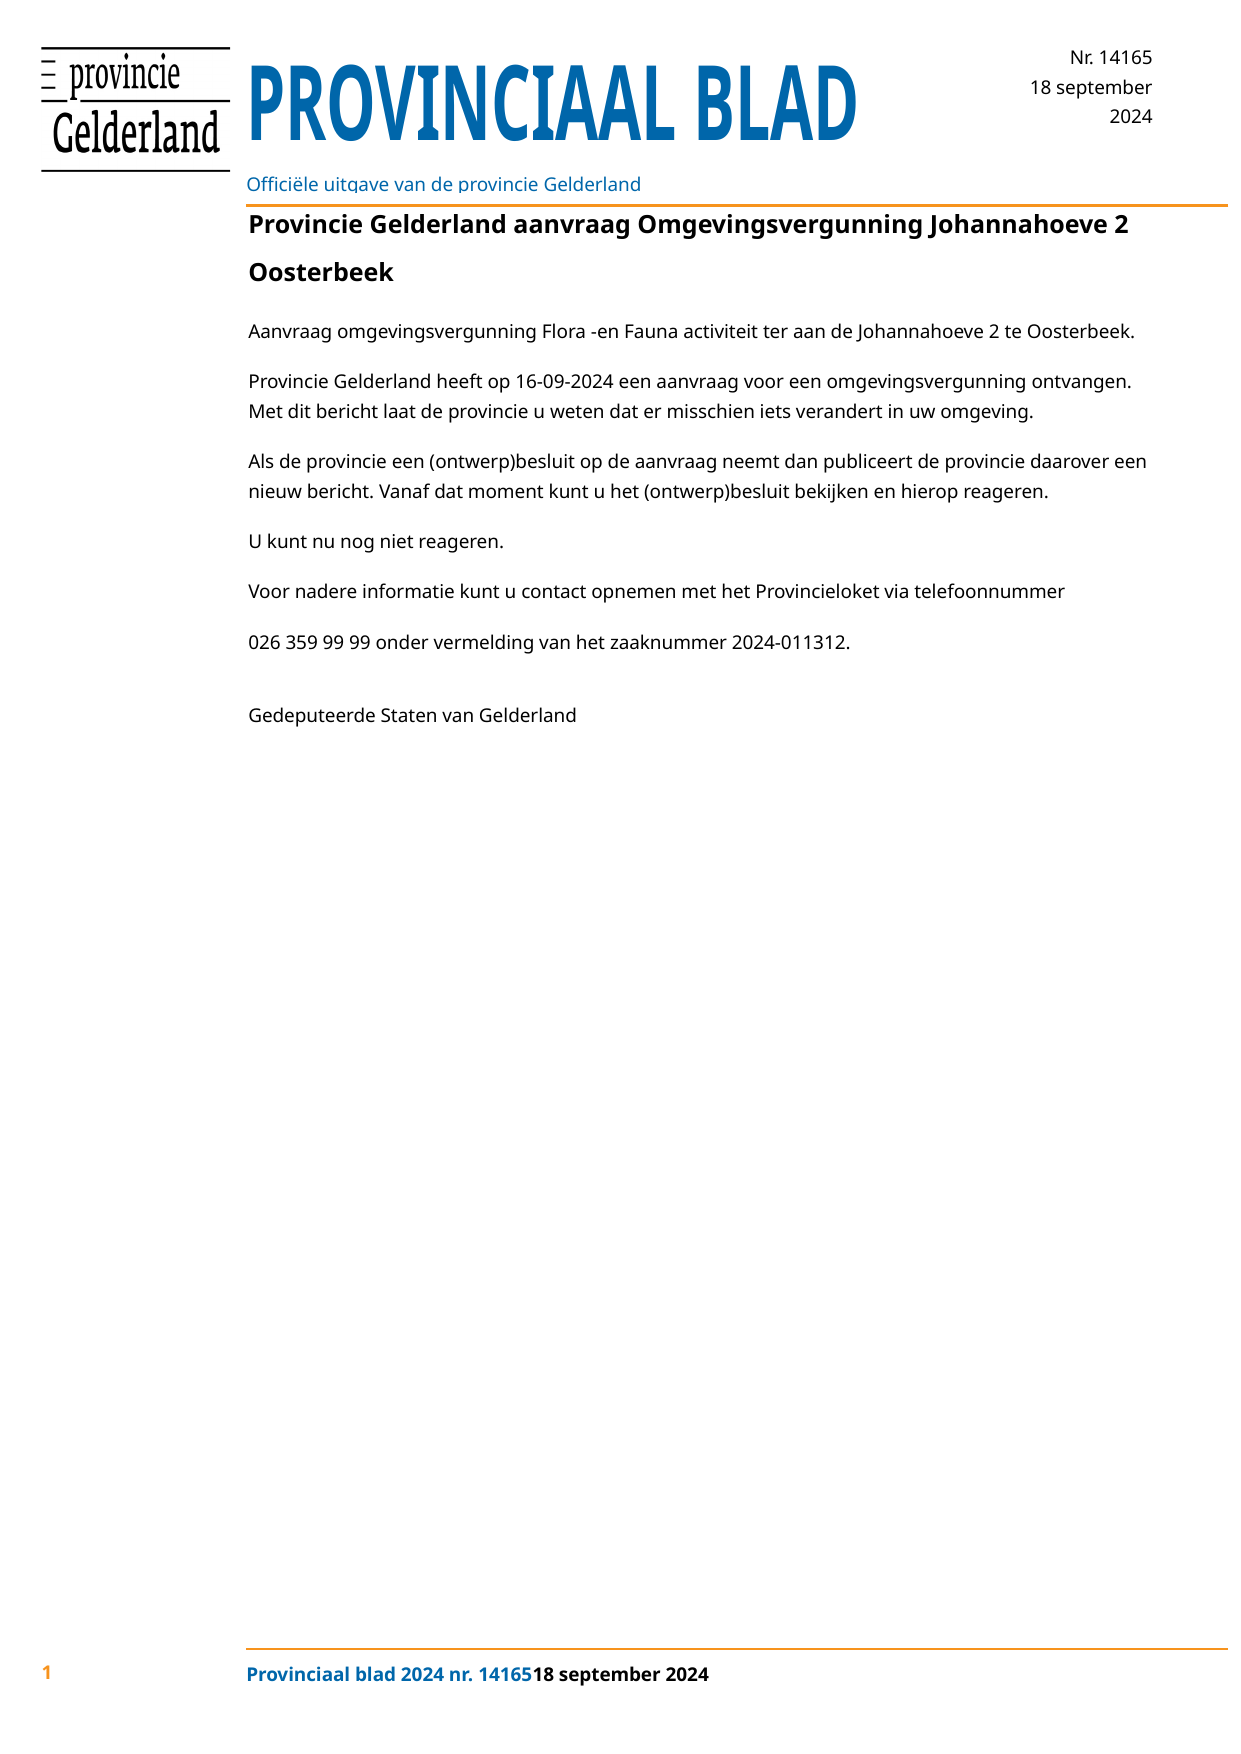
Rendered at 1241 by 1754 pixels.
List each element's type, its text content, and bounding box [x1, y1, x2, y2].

picture [41, 47, 231, 172]
text Gedeputeerde Staten van Gelderland [248, 703, 1152, 728]
text Aanvraag omgevingsvergunning Flora -en Fauna activiteit ter aan de Johannahoeve 2 te Oosterbeek. [248, 318, 1152, 344]
text U kunt nu nog niet reageren. [248, 528, 1152, 554]
text Als de provincie een (ontwerp)besluit op de aanvraag neemt dan publiceert de provincie daarover een nieuw bericht. Vanaf dat moment kunt u het (ontwerp)besluit bekijken en hierop reageren. [248, 448, 1152, 504]
text Provincie Gelderland heeft op 16-09-2024 een aanvraag voor een omgevingsvergunning ontvangen. Met dit bericht laat de provincie u weten dat er misschien iets verandert in uw omgeving. [248, 368, 1152, 424]
text 026 359 99 99 onder vermelding van het zaaknummer 2024-011312. [248, 629, 1152, 655]
text Provincie Gelderland aanvraag Omgevingsvergunning Johannahoeve 2 Oosterbeek [248, 207, 1152, 288]
text Voor nadere informatie kunt u contact opnemen met het Provincieloket via telefoonnummer [248, 579, 1152, 604]
